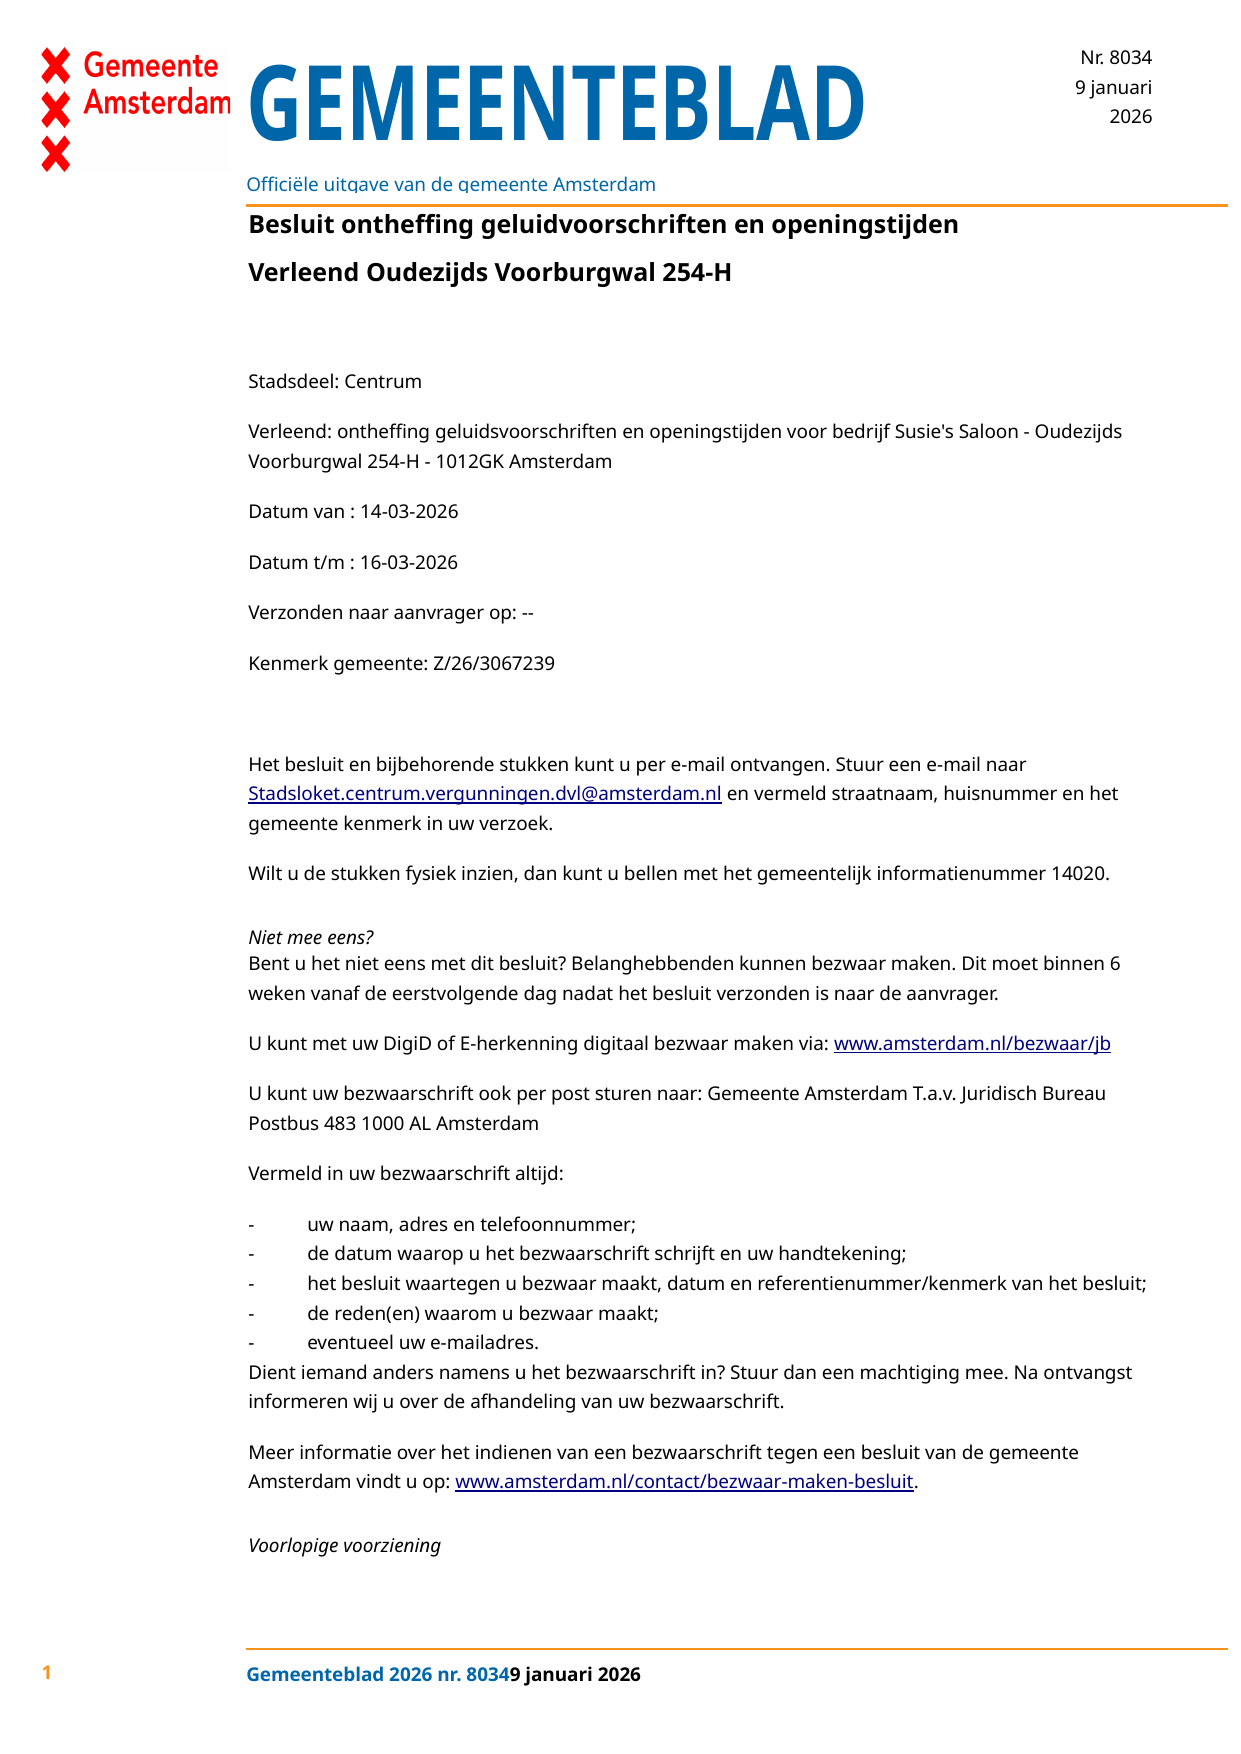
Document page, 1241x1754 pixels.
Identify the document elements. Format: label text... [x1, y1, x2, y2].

text Vermeld in uw bezwaarschrift altijd: [248, 1161, 1152, 1186]
text U kunt uw bezwaarschrift ook per post sturen naar: Gemeente Amsterdam T.a.v. Juridisch Bureau Postbus 483 1000 AL Amsterdam [248, 1081, 1152, 1136]
text Datum t/m : 16-03-2026 [248, 549, 1152, 575]
text Meer informatie over het indienen van een bezwaarschrift tegen een besluit van de gemeente Amsterdam vindt u op: www.amsterdam.nl/contact/bezwaar-maken-besluit. [248, 1439, 1152, 1494]
text Bent u het niet eens met dit besluit? Belanghebbenden kunnen bezwaar maken. Dit moet binnen 6 weken vanaf de eerstvolgende dag nadat het besluit verzonden is naar de aanvrager. [248, 950, 1152, 1005]
text U kunt met uw DigiD of E-herkenning digitaal bezwaar maken via: www.amsterdam.nl/bezwaar/jb [248, 1030, 1152, 1056]
list de reden(en) waarom u bezwaar maakt; [248, 1300, 1152, 1325]
text Verzonden naar aanvrager op: -- [248, 599, 1152, 625]
text Verleend: ontheffing geluidsvoorschriften en openingstijden voor bedrijf Susie's Saloon - Oudezijds Voorburgwal 254-H - 1012GK Amsterdam [248, 419, 1152, 474]
text Wilt u de stukken fysiek inzien, dan kunt u bellen met het gemeentelijk informatienummer 14020. [248, 860, 1152, 886]
text Kenmerk gemeente: Z/26/3067239 [248, 650, 1152, 676]
list de datum waarop u het bezwaarschrift schrijft en uw handtekening; [248, 1241, 1152, 1266]
text Het besluit en bijbehorende stukken kunt u per e-mail ontvangen. Stuur een e-mail naar Stadsloket.centrum.vergunningen.dvl@amsterdam.nl en vermeld straatnaam, huisnummer en het gemeente kenmerk in uw verzoek. [248, 751, 1152, 836]
text Voorlopige voorziening [248, 1532, 1152, 1558]
text Dient iemand anders namens u het bezwaarschrift in? Stuur dan een machtiging mee. Na ontvangst informeren wij u over de afhandeling van uw bezwaarschrift. [248, 1359, 1152, 1414]
text Niet mee eens? [248, 924, 1152, 950]
list eventueel uw e-mailadres. [248, 1329, 1152, 1355]
text Stadsdeel: Centrum [248, 368, 1152, 394]
picture [41, 47, 231, 172]
list het besluit waartegen u bezwaar maakt, datum en referentienummer/kenmerk van het besluit; [248, 1270, 1152, 1296]
list uw naam, adres en telefoonnummer; [248, 1211, 1152, 1237]
text Besluit ontheffing geluidvoorschriften en openingstijden Verleend Oudezijds Voorburgwal 254-H [248, 207, 1152, 288]
text Datum van : 14-03-2026 [248, 499, 1152, 524]
